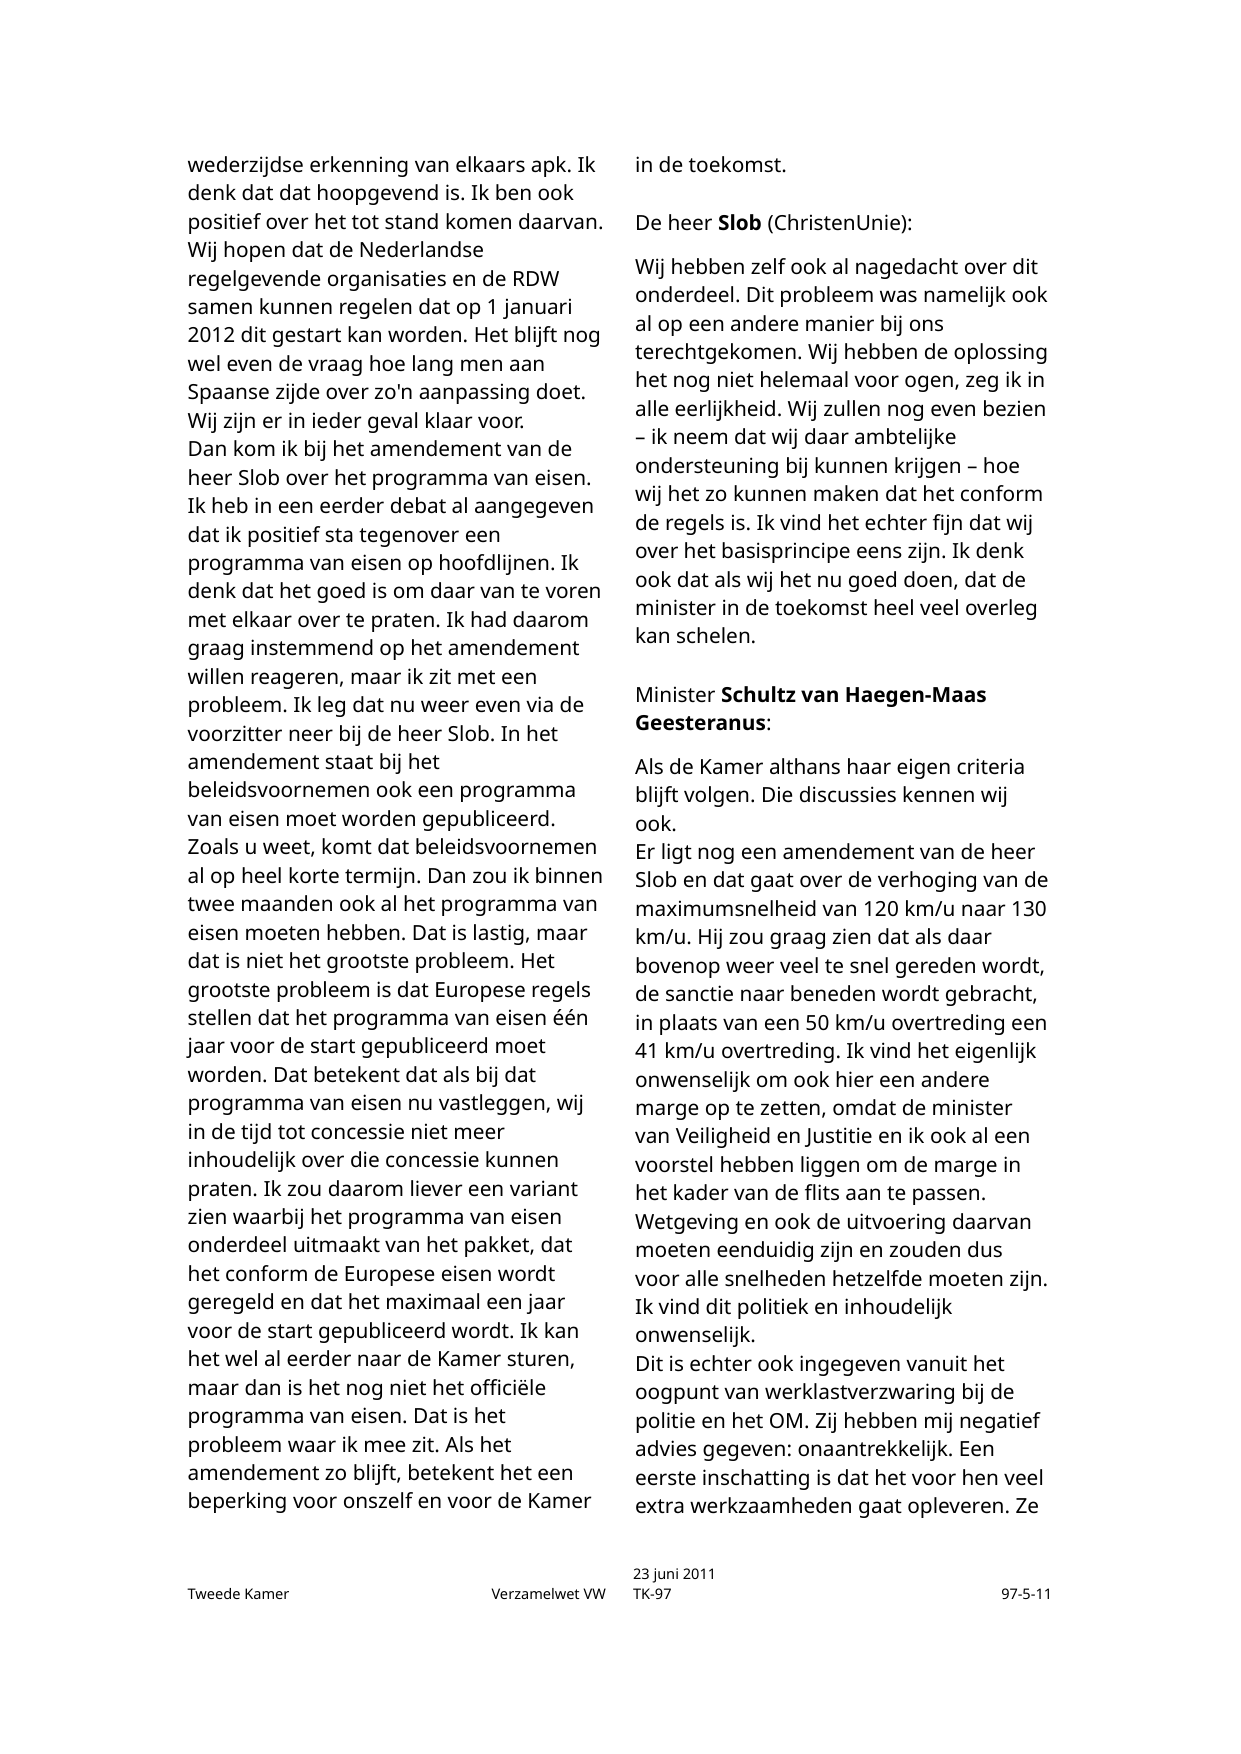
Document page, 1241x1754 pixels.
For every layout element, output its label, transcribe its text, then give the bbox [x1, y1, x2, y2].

text in de toekomst. [635, 150, 1053, 178]
text Er ligt nog een amendement van de heer Slob en dat gaat over de verhoging van de maximumsnelheid van 120 km/u naar 130 km/u. Hij zou graag zien dat als daar bovenop weer veel te snel gereden wordt, de sanctie naar beneden wordt gebracht, in plaats van een 50 km/u overtreding een 41 km/u overtreding. Ik vind het eigenlijk onwenselijk om ook hier een andere marge op te zetten, omdat de minister van Veiligheid en Justitie en ik ook al een voorstel hebben liggen om de marge in het kader van de flits aan te passen. Wetgeving en ook de uitvoering daarvan moeten eenduidig zijn en zouden dus voor alle snelheden hetzelfde moeten zijn. Ik vind dit politiek en inhoudelijk onwenselijk. [635, 837, 1053, 1349]
text Als de Kamer althans haar eigen criteria blijft volgen. Die discussies kennen wij ook. [635, 752, 1053, 837]
text Dan kom ik bij het amendement van de heer Slob over het programma van eisen. Ik heb in een eerder debat al aangegeven dat ik positief sta tegenover een programma van eisen op hoofdlijnen. Ik denk dat het goed is om daar van te voren met elkaar over te praten. Ik had daarom graag instemmend op het amendement willen reageren, maar ik zit met een probleem. Ik leg dat nu weer even via de voorzitter neer bij de heer Slob. In het amendement staat bij het beleidsvoornemen ook een programma van eisen moet worden gepubliceerd. Zoals u weet, komt dat beleidsvoornemen al op heel korte termijn. Dan zou ik binnen twee maanden ook al het programma van eisen moeten hebben. Dat is lastig, maar dat is niet het grootste probleem. Het grootste probleem is dat Europese regels stellen dat het programma van eisen één jaar voor de start gepubliceerd moet worden. Dat betekent dat als bij dat programma van eisen nu vastleggen, wij in de tijd tot concessie niet meer inhoudelijk over die concessie kunnen praten. Ik zou daarom liever een variant zien waarbij het programma van eisen onderdeel uitmaakt van het pakket, dat het conform de Europese eisen wordt geregeld en dat het maximaal een jaar voor de start gepubliceerd wordt. Ik kan het wel al eerder naar de Kamer sturen, maar dan is het nog niet het officiële programma van eisen. Dat is het probleem waar ik mee zit. Als het amendement zo blijft, betekent het een beperking voor onszelf en voor de Kamer [187, 434, 605, 1515]
text Wij hebben zelf ook al nagedacht over dit onderdeel. Dit probleem was namelijk ook al op een andere manier bij ons terechtgekomen. Wij hebben de oplossing het nog niet helemaal voor ogen, zeg ik in alle eerlijkheid. Wij zullen nog even bezien – ik neem dat wij daar ambtelijke ondersteuning bij kunnen krijgen – hoe wij het zo kunnen maken dat het conform de regels is. Ik vind het echter fijn dat wij over het basisprincipe eens zijn. Ik denk ook dat als wij het nu goed doen, dat de minister in de toekomst heel veel overleg kan schelen. [635, 252, 1053, 650]
text Minister Schultz van Haegen-Maas Geesteranus: [635, 680, 1053, 737]
text Dit is echter ook ingegeven vanuit het oogpunt van werklastverzwaring bij de politie en het OM. Zij hebben mij negatief advies gegeven: onaantrekkelijk. Een eerste inschatting is dat het voor hen veel extra werkzaamheden gaat opleveren. Ze [635, 1349, 1053, 1520]
text De heer Slob (ChristenUnie): [635, 208, 1053, 237]
text wederzijdse erkenning van elkaars apk. Ik denk dat dat hoopgevend is. Ik ben ook positief over het tot stand komen daarvan. Wij hopen dat de Nederlandse regelgevende organisaties en de RDW samen kunnen regelen dat op 1 januari 2012 dit gestart kan worden. Het blijft nog wel even de vraag hoe lang men aan Spaanse zijde over zo'n aanpassing doet. Wij zijn er in ieder geval klaar voor. [187, 150, 605, 434]
